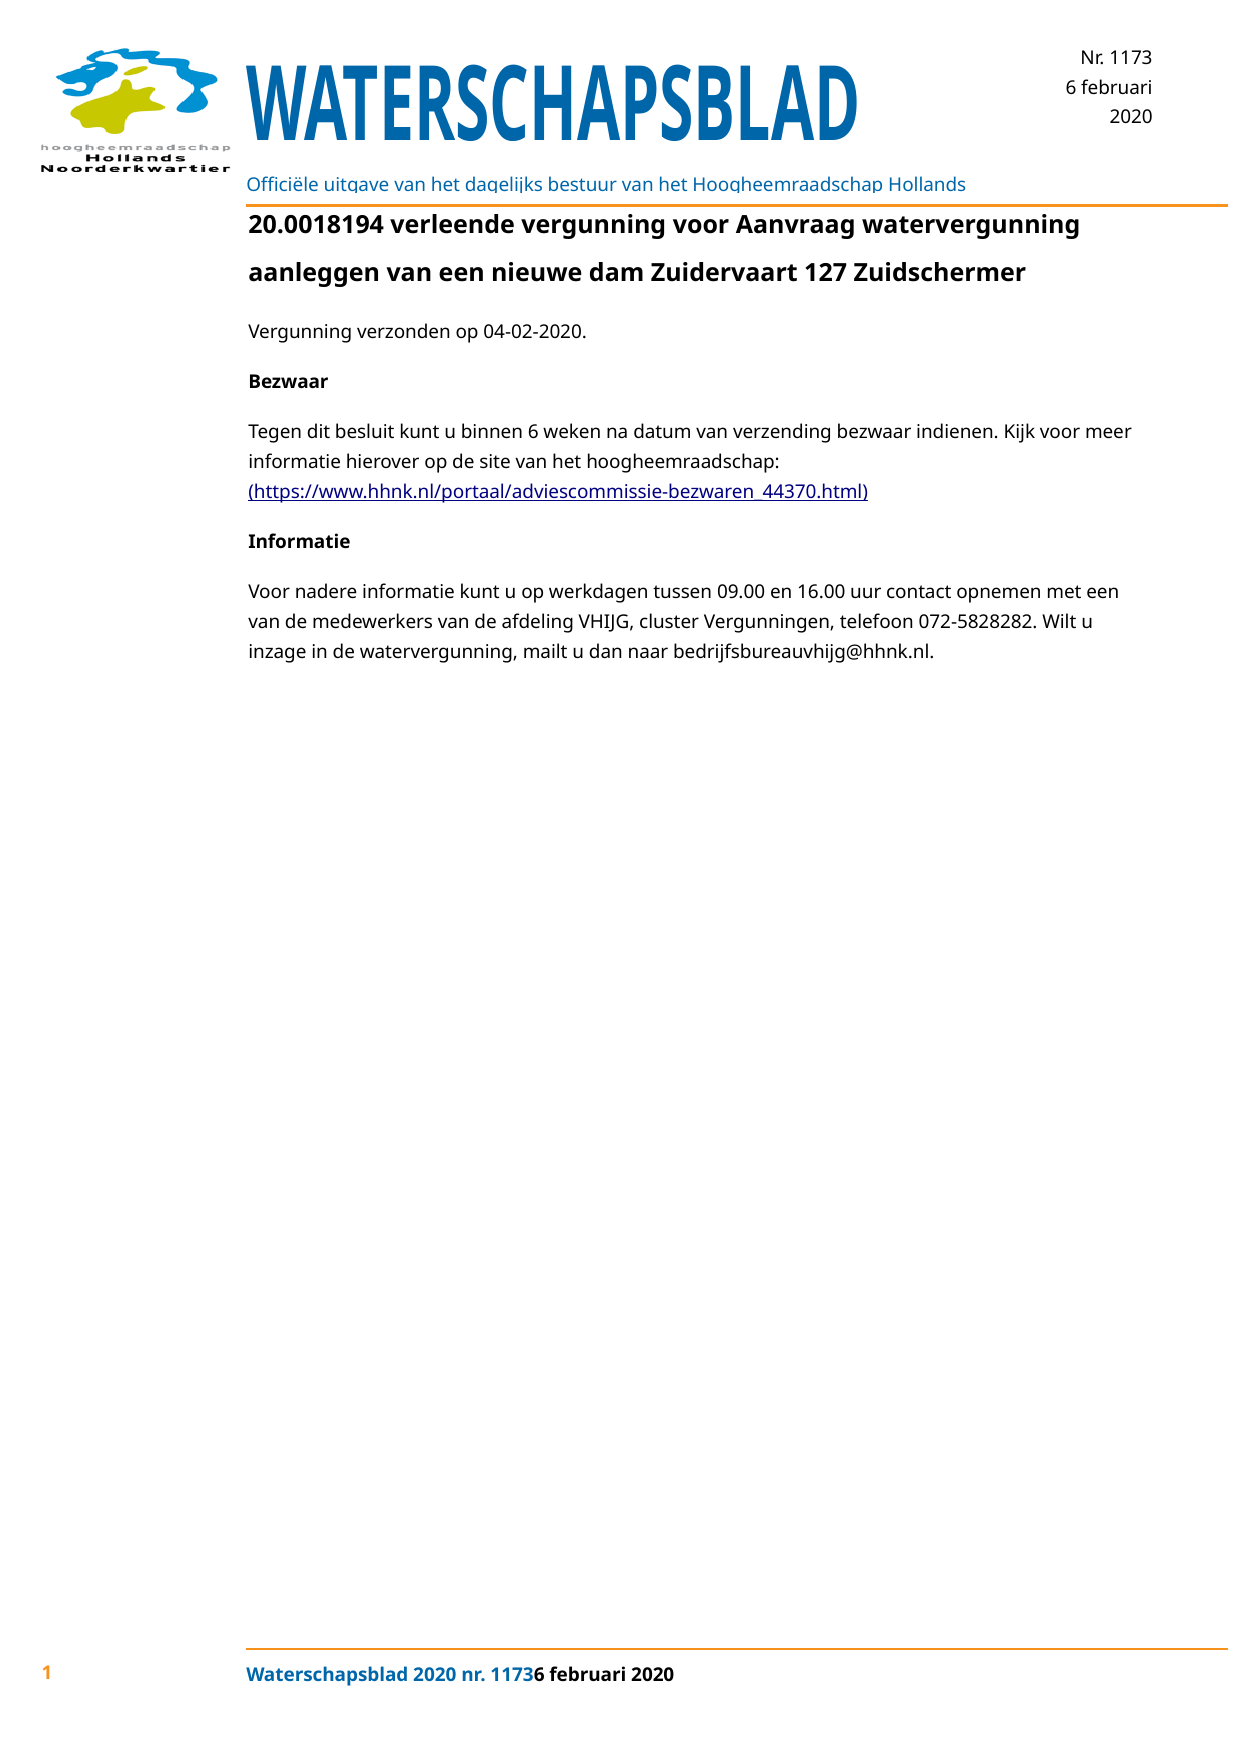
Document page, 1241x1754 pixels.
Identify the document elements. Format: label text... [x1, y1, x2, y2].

text Tegen dit besluit kunt u binnen 6 weken na datum van verzending bezwaar indienen. Kijk voor meer informatie hierover op de site van het hoogheemraadschap: (https://www.hhnk.nl/portaal/adviescommissie-bezwaren_44370.html) [248, 419, 1152, 504]
text Vergunning verzonden op 04-02-2020. [248, 318, 1152, 344]
text Voor nadere informatie kunt u op werkdagen tussen 09.00 en 16.00 uur contact opnemen met een van de medewerkers van de afdeling VHIJG, cluster Vergunningen, telefoon 072-5828282. Wilt u inzage in de watervergunning, mailt u dan naar bedrijfsbureauvhijg@hhnk.nl. [248, 579, 1152, 664]
text 20.0018194 verleende vergunning voor Aanvraag watervergunning aanleggen van een nieuwe dam Zuidervaart 127 Zuidschermer [248, 207, 1152, 288]
text Informatie [248, 528, 1152, 554]
text Bezwaar [248, 368, 1152, 394]
picture [41, 47, 231, 172]
